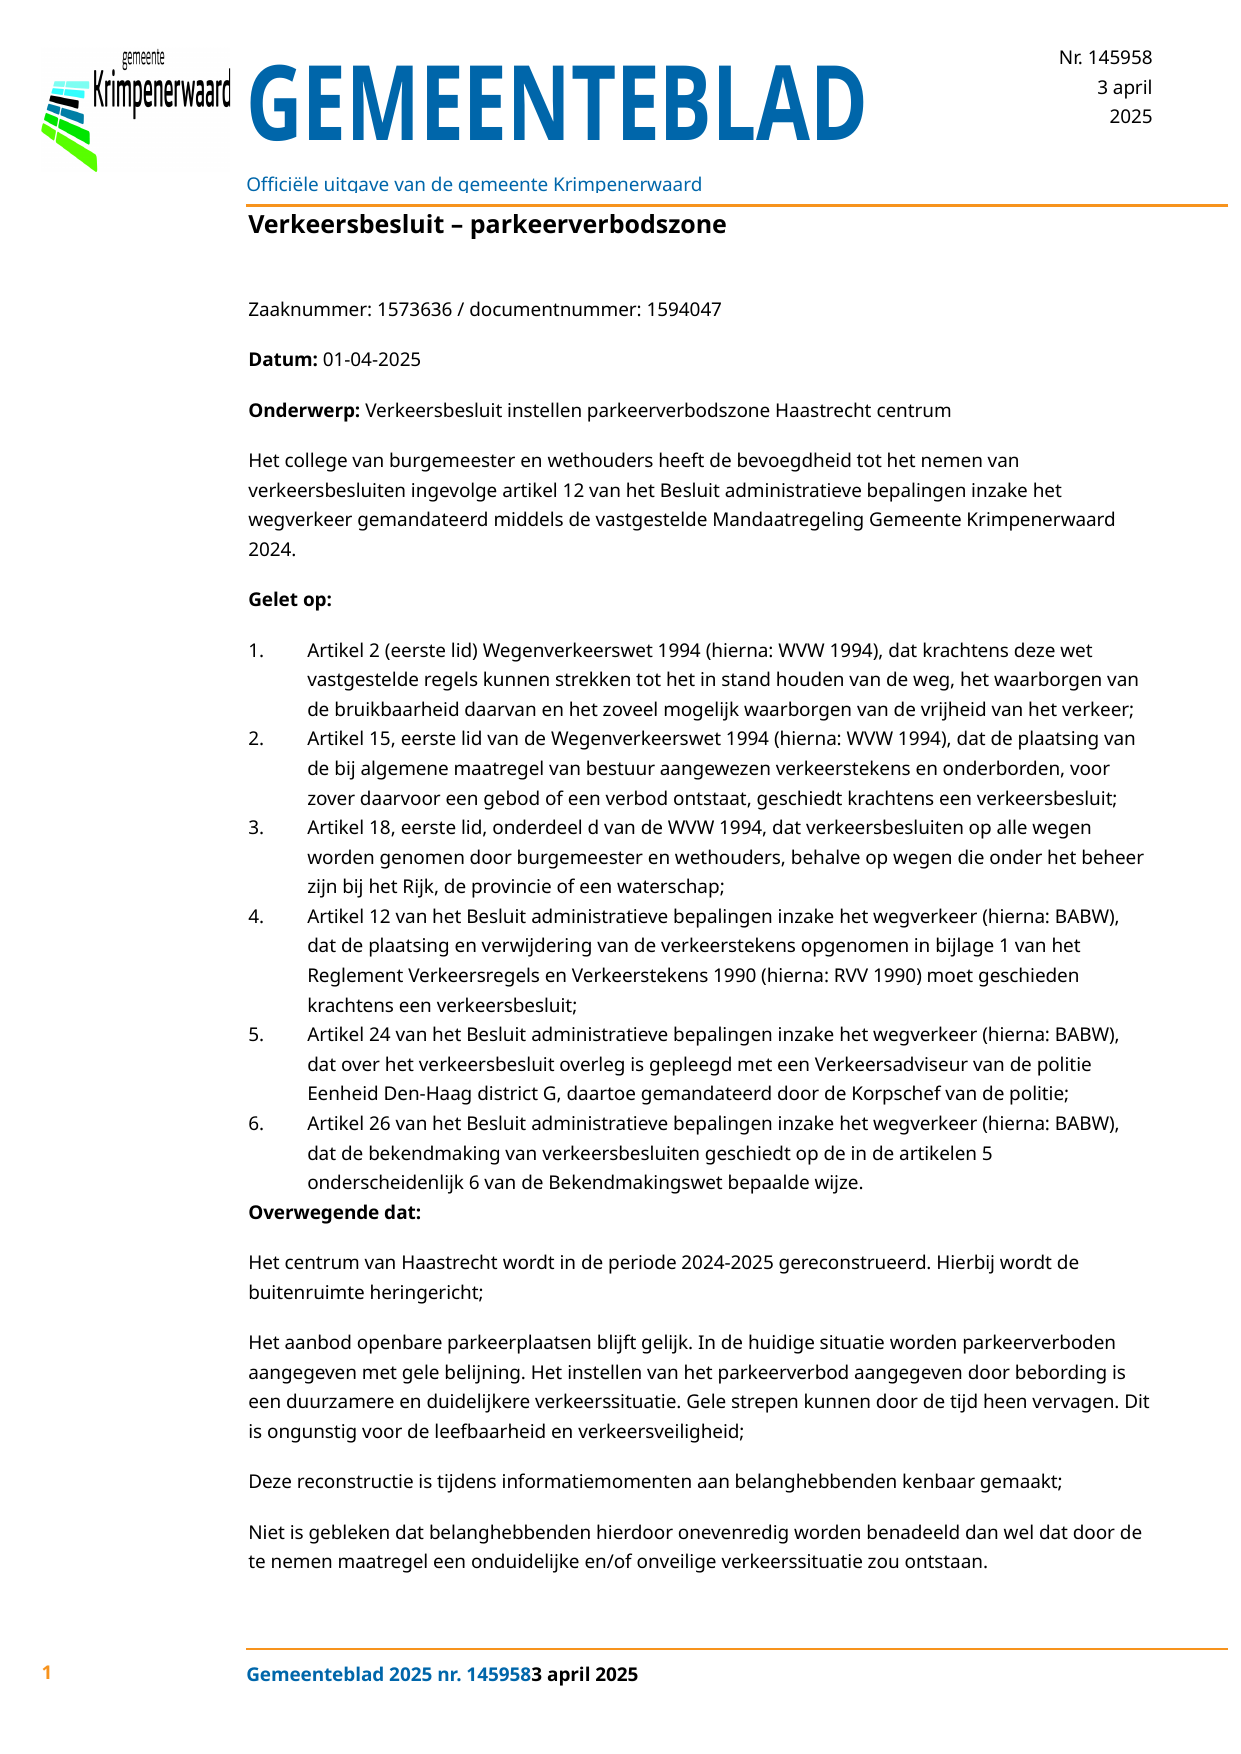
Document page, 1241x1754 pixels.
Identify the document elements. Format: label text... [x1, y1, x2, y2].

picture [41, 47, 231, 172]
list Artikel 12 van het Besluit administratieve bepalingen inzake het wegverkeer (hierna: BABW), dat de plaatsing en verwijdering van de verkeerstekens opgenomen in bijlage 1 van het Reglement Verkeersregels en Verkeerstekens 1990 (hierna: RVV 1990) moet geschieden krachtens een verkeersbesluit; [248, 903, 1152, 1018]
text Datum: 01-04-2025 [248, 346, 1152, 372]
list Artikel 24 van het Besluit administratieve bepalingen inzake het wegverkeer (hierna: BABW), dat over het verkeersbesluit overleg is gepleegd met een Verkeersadviseur van de politie Eenheid Den-Haag district G, daartoe gemandateerd door de Korpschef van de politie; [248, 1021, 1152, 1106]
text Niet is gebleken dat belanghebbenden hierdoor onevenredig worden benadeeld dan wel dat door de te nemen maatregel een onduidelijke en/of onveilige verkeerssituatie zou ontstaan. [248, 1519, 1152, 1574]
list Artikel 15, eerste lid van de Wegenverkeerswet 1994 (hierna: WVW 1994), dat de plaatsing van de bij algemene maatregel van bestuur aangewezen verkeerstekens en onderborden, voor zover daarvoor een gebod of een verbod ontstaat, geschiedt krachtens een verkeersbesluit; [248, 726, 1152, 811]
text Het aanbod openbare parkeerplaatsen blijft gelijk. In de huidige situatie worden parkeerverboden aangegeven met gele belijning. Het instellen van het parkeerverbod aangegeven door bebording is een duurzamere en duidelijkere verkeerssituatie. Gele strepen kunnen door de tijd heen vervagen. Dit is ongunstig voor de leefbaarheid en verkeersveiligheid; [248, 1329, 1152, 1444]
list Artikel 18, eerste lid, onderdeel d van de WVW 1994, dat verkeersbesluiten op alle wegen worden genomen door burgemeester en wethouders, behalve op wegen die onder het beheer zijn bij het Rijk, de provincie of een waterschap; [248, 814, 1152, 899]
text Overwegende dat: [248, 1199, 1152, 1225]
list Artikel 2 (eerste lid) Wegenverkeerswet 1994 (hierna: WVW 1994), dat krachtens deze wet vastgestelde regels kunnen strekken tot het in stand houden van de weg, het waarborgen van de bruikbaarheid daarvan en het zoveel mogelijk waarborgen van de vrijheid van het verkeer; [248, 637, 1152, 722]
text Verkeersbesluit – parkeerverbodszone [248, 207, 1152, 241]
text Zaaknummer: 1573636 / documentnummer: 1594047 [248, 296, 1152, 322]
list Artikel 26 van het Besluit administratieve bepalingen inzake het wegverkeer (hierna: BABW), dat de bekendmaking van verkeersbesluiten geschiedt op de in de artikelen 5 onderscheidenlijk 6 van de Bekendmakingswet bepaalde wijze. [248, 1110, 1152, 1195]
text Onderwerp: Verkeersbesluit instellen parkeerverbodszone Haastrecht centrum [248, 397, 1152, 423]
text Het college van burgemeester en wethouders heeft de bevoegdheid tot het nemen van verkeersbesluiten ingevolge artikel 12 van het Besluit administratieve bepalingen inzake het wegverkeer gemandateerd middels de vastgestelde Mandaatregeling Gemeente Krimpenerwaard 2024. [248, 447, 1152, 562]
text Het centrum van Haastrecht wordt in de periode 2024-2025 gereconstrueerd. Hierbij wordt de buitenruimte heringericht; [248, 1249, 1152, 1305]
text Deze reconstructie is tijdens informatiemomenten aan belanghebbenden kenbaar gemaakt; [248, 1468, 1152, 1494]
text Gelet op: [248, 586, 1152, 612]
